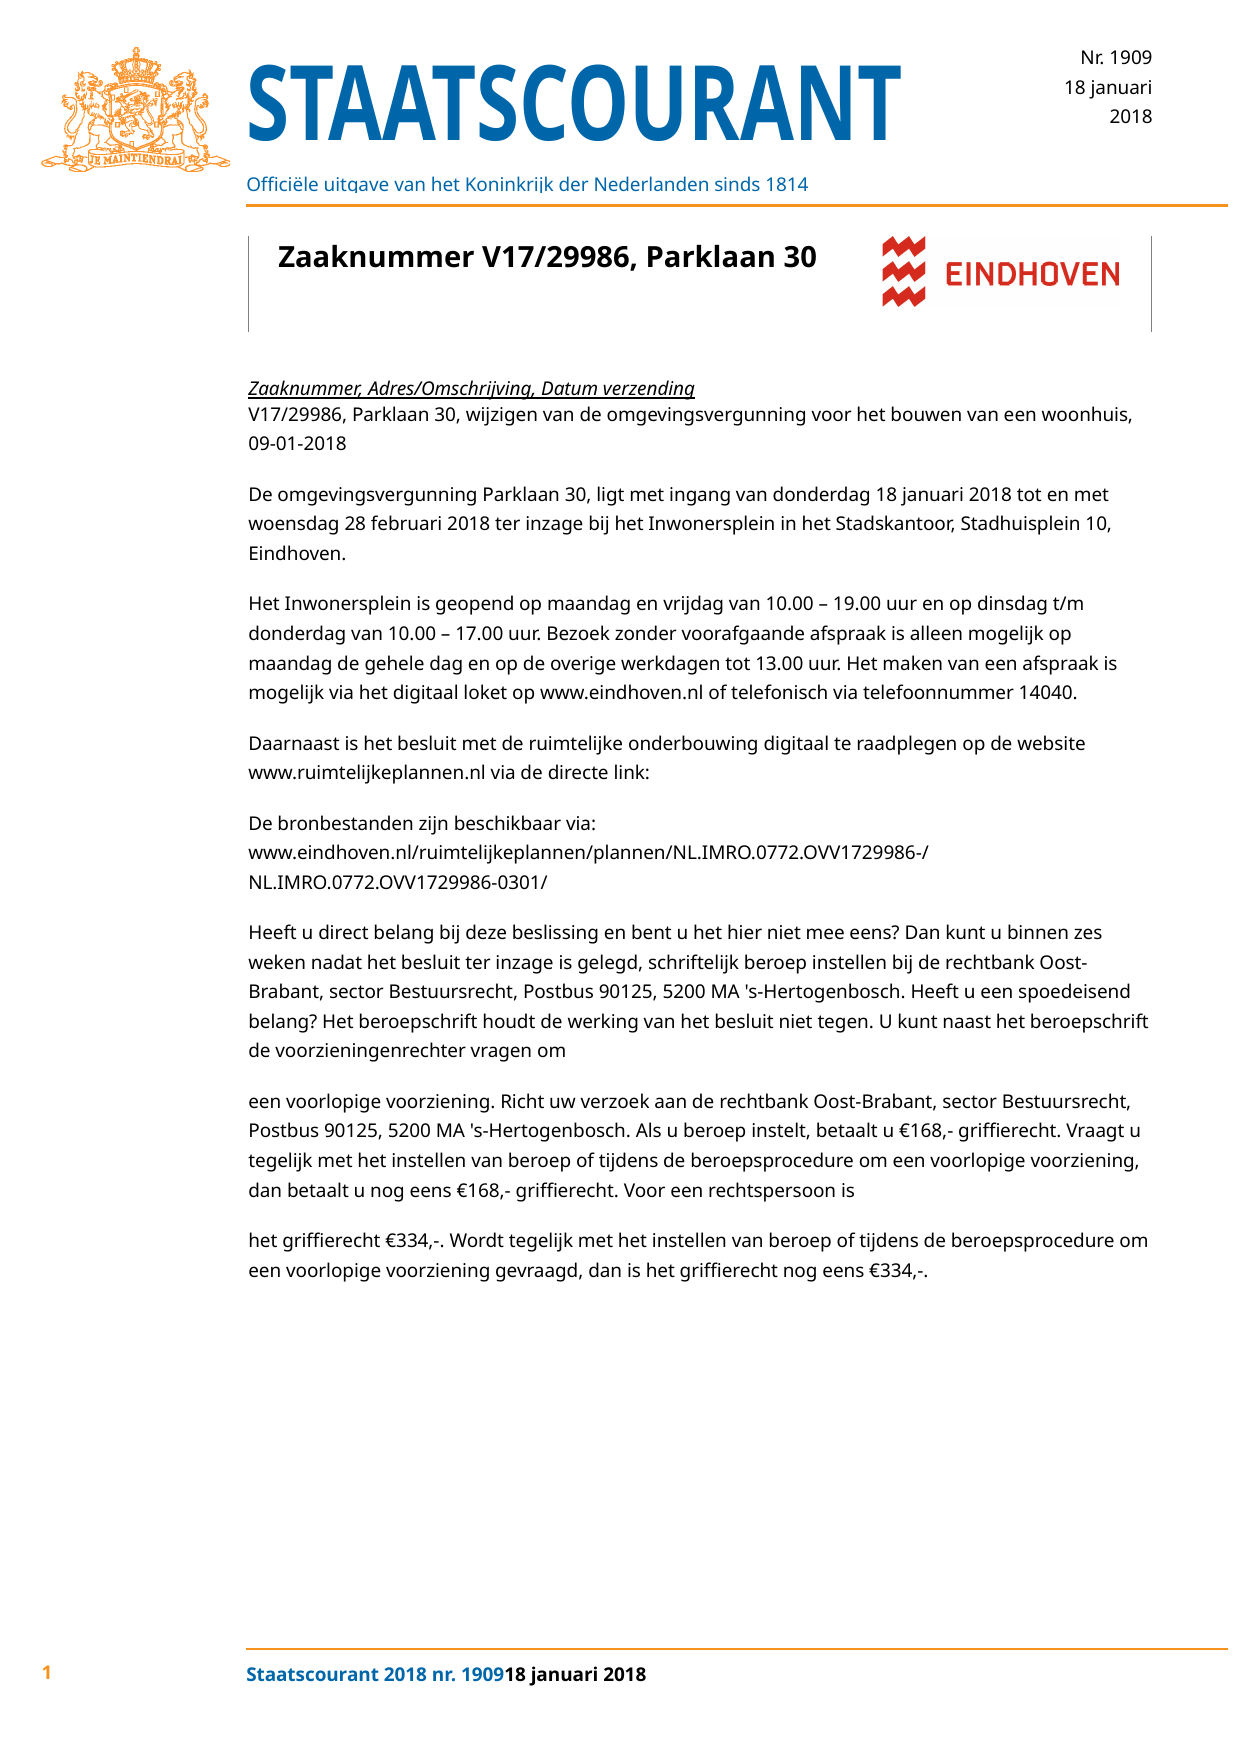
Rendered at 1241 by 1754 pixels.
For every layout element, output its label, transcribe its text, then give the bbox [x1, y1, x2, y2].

text De bronbestanden zijn beschikbaar via: www.eindhoven.nl/ruimtelijkeplannen/plannen/NL.IMRO.0772.OVV1729986-/NL.IMRO.0772.OVV1729986-0301/ [248, 810, 1152, 895]
table_header Zaaknummer V17/29986, Parklaan 30 [249, 236, 850, 332]
table_header [850, 236, 1151, 332]
text een voorlopige voorziening. Richt uw verzoek aan de rechtbank Oost-Brabant, sector Bestuursrecht, Postbus 90125, 5200 MA 's-Hertogenbosch. Als u beroep instelt, betaalt u €168,- griffierecht. Vraagt u tegelijk met het instellen van beroep of tijdens de beroepsprocedure om een voorlopige voorziening, dan betaalt u nog eens €168,- griffierecht. Voor een rechtspersoon is [248, 1088, 1152, 1203]
picture [41, 47, 231, 172]
text Heeft u direct belang bij deze beslissing en bent u het hier niet mee eens? Dan kunt u binnen zes weken nadat het besluit ter inzage is gelegd, schriftelijk beroep instellen bij de rechtbank Oost-Brabant, sector Bestuursrecht, Postbus 90125, 5200 MA 's-Hertogenbosch. Heeft u een spoedeisend belang? Het beroepschrift houdt de werking van het besluit niet tegen. U kunt naast het beroepschrift de voorzieningenrechter vragen om [248, 919, 1152, 1063]
text V17/29986, Parklaan 30, wijzigen van de omgevingsvergunning voor het bouwen van een woonhuis, 09-01-2018 [248, 401, 1152, 456]
text Daarnaast is het besluit met de ruimtelijke onderbouwing digitaal te raadplegen op de website www.ruimtelijkeplannen.nl via de directe link: [248, 730, 1152, 785]
picture [882, 236, 1119, 307]
text Zaaknummer, Adres/Omschrijving, Datum verzending [248, 375, 1152, 401]
text De omgevingsvergunning Parklaan 30, ligt met ingang van donderdag 18 januari 2018 tot en met woensdag 28 februari 2018 ter inzage bij het Inwonersplein in het Stadskantoor, Stadhuisplein 10, Eindhoven. [248, 481, 1152, 566]
text Het Inwonersplein is geopend op maandag en vrijdag van 10.00 – 19.00 uur en op dinsdag t/m donderdag van 10.00 – 17.00 uur. Bezoek zonder voorafgaande afspraak is alleen mogelijk op maandag de gehele dag en op de overige werkdagen tot 13.00 uur. Het maken van een afspraak is mogelijk via het digitaal loket op www.eindhoven.nl of telefonisch via telefoonnummer 14040. [248, 591, 1152, 705]
text het griffierecht €334,-. Wordt tegelijk met het instellen van beroep of tijdens de beroepsprocedure om een voorlopige voorziening gevraagd, dan is het griffierecht nog eens €334,-. [248, 1227, 1152, 1283]
